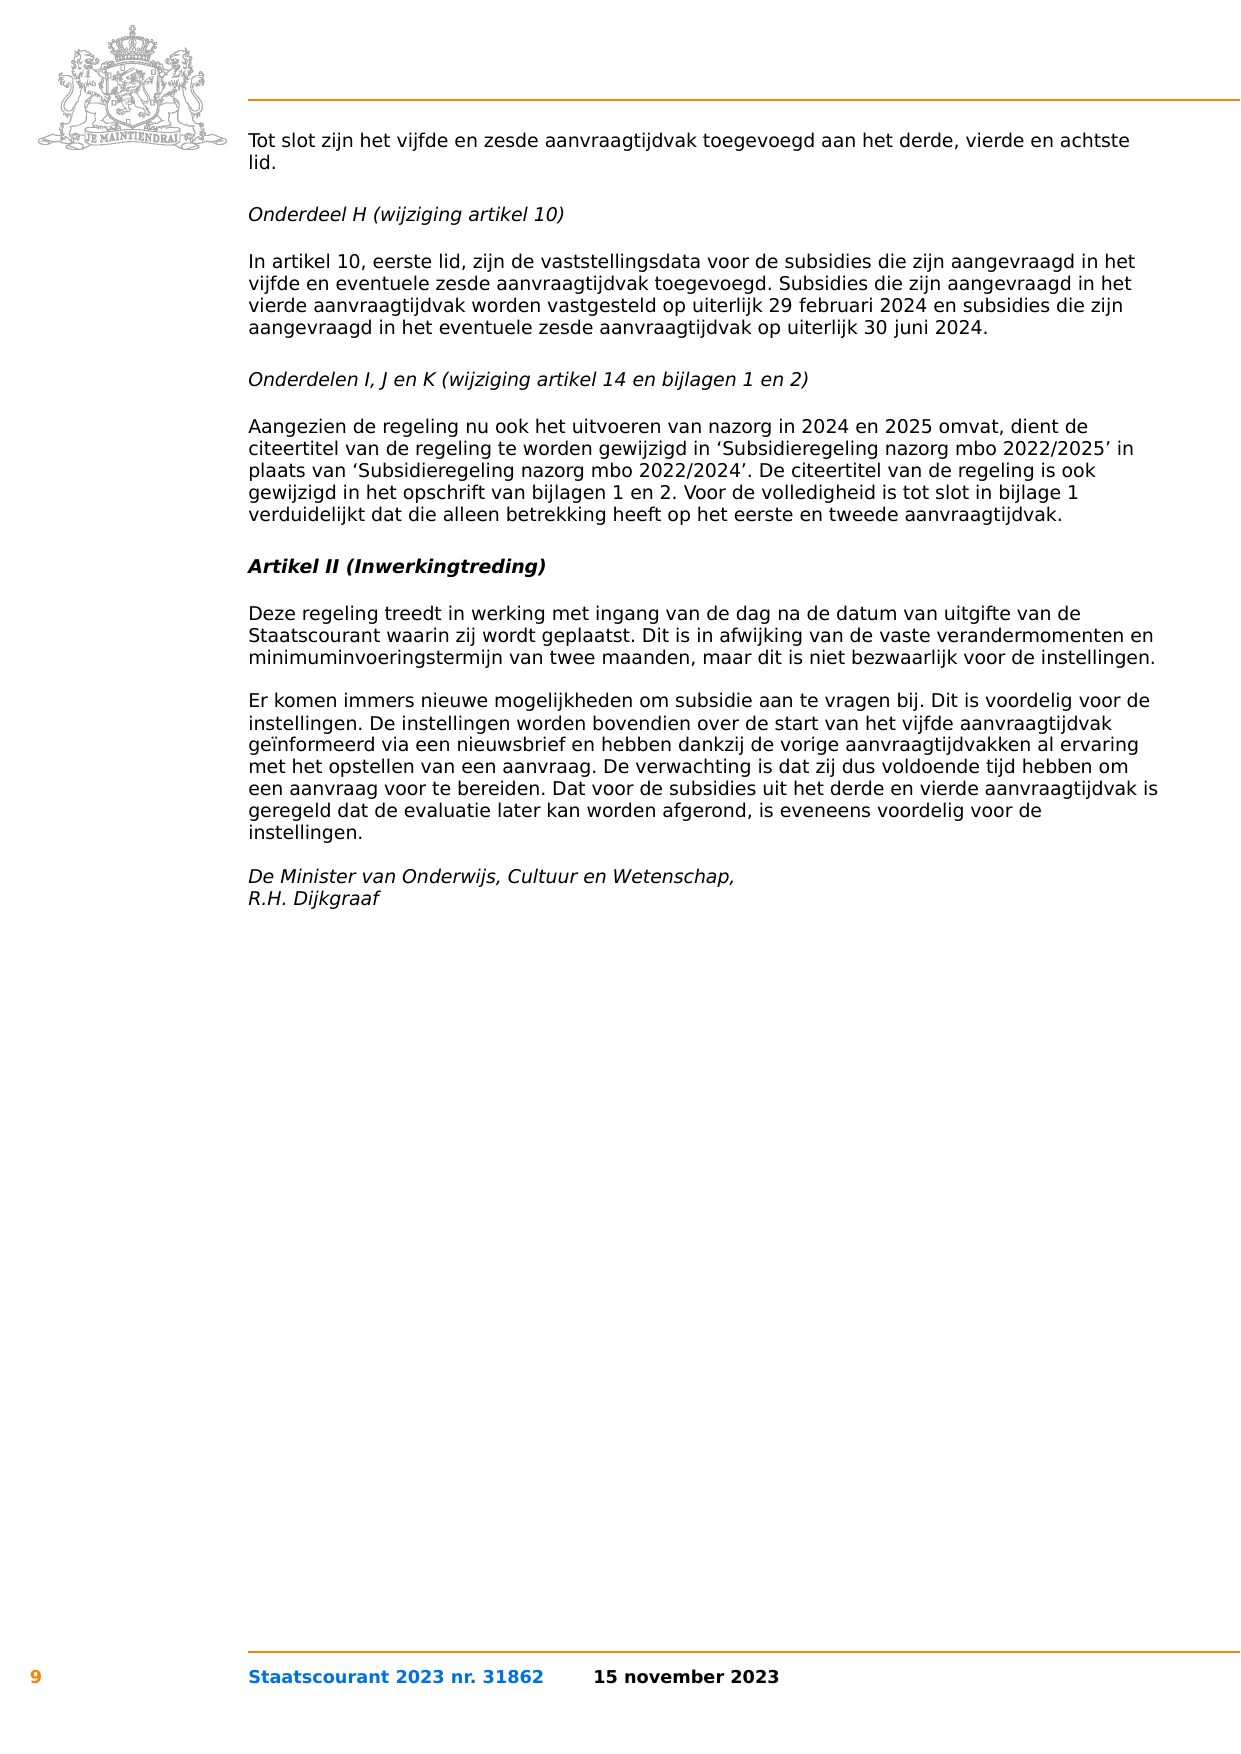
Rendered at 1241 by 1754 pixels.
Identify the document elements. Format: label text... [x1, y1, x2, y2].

text De Minister van Onderwijs, Cultuur en Wetenschap, R.H. Dijkgraaf [248, 866, 1163, 910]
text Deze regeling treedt in werking met ingang van de dag na de datum van uitgifte van de Staatscourant waarin zij wordt geplaatst. Dit is in afwijking van de vaste verandermomenten en minimuminvoeringstermijn van twee maanden, maar dit is niet bezwaarlijk voor de instellingen. [248, 603, 1163, 668]
picture [38, 25, 227, 150]
text In artikel 10, eerste lid, zijn de vaststellingsdata voor de subsidies die zijn aangevraagd in het vijfde en eventuele zesde aanvraagtijdvak toegevoegd. Subsidies die zijn aangevraagd in het vierde aanvraagtijdvak worden vastgesteld op uiterlijk 29 februari 2024 en subsidies die zijn aangevraagd in het eventuele zesde aanvraagtijdvak op uiterlijk 30 juni 2024. [248, 251, 1163, 339]
text Er komen immers nieuwe mogelijkheden om subsidie aan te vragen bij. Dit is voordelig voor de instellingen. De instellingen worden bovendien over de start van het vijfde aanvraagtijdvak geïnformeerd via een nieuwsbrief en hebben dankzij de vorige aanvraagtijdvakken al ervaring met het opstellen van een aanvraag. De verwachting is dat zij dus voldoende tijd hebben om een aanvraag voor te bereiden. Dat voor de subsidies uit het derde en vierde aanvraagtijdvak is geregeld dat de evaluatie later kan worden afgerond, is eveneens voordelig voor de instellingen. [248, 690, 1163, 844]
text Tot slot zijn het vijfde en zesde aanvraagtijdvak toegevoegd aan het derde, vierde en achtste lid. [248, 130, 1163, 174]
subtitle Onderdelen I, J en K (wijziging artikel 14 en bijlagen 1 en 2) [248, 369, 1163, 391]
subtitle Artikel II (Inwerkingtreding) [248, 556, 1163, 578]
subtitle Onderdeel H (wijziging artikel 10) [248, 204, 1163, 226]
text Aangezien de regeling nu ook het uitvoeren van nazorg in 2024 en 2025 omvat, dient de citeertitel van de regeling te worden gewijzigd in ‘Subsidieregeling nazorg mbo 2022/2025’ in plaats van ‘Subsidieregeling nazorg mbo 2022/2024’. De citeertitel van de regeling is ook gewijzigd in het opschrift van bijlagen 1 en 2. Voor de volledigheid is tot slot in bijlage 1 verduidelijkt dat die alleen betrekking heeft op het eerste en tweede aanvraagtijdvak. [248, 416, 1163, 526]
